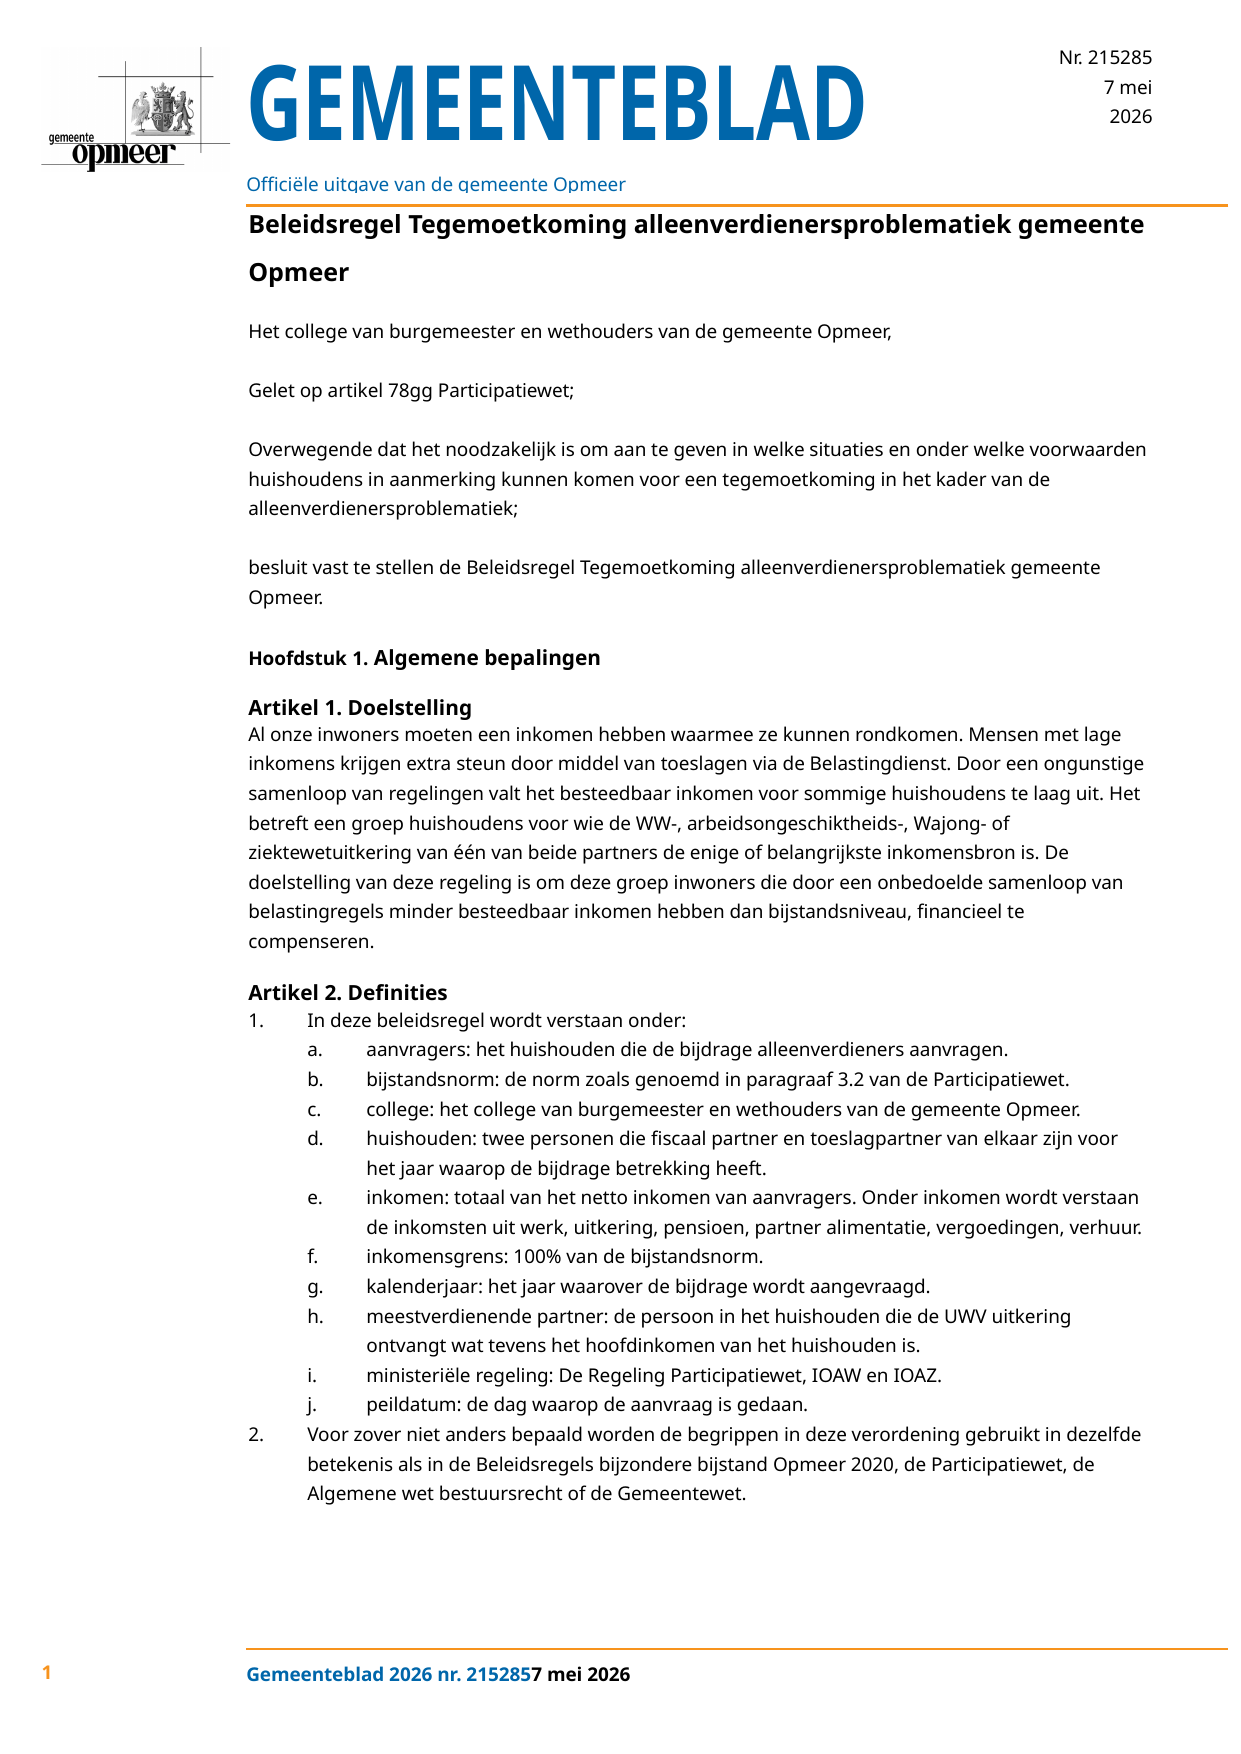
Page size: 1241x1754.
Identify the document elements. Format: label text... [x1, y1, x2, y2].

list inkomen: totaal van het netto inkomen van aanvragers. Onder inkomen wordt verstaan de inkomsten uit werk, uitkering, pensioen, partner alimentatie, vergoedingen, verhuur. [307, 1184, 1152, 1240]
list In deze beleidsregel wordt verstaan onder: [248, 1007, 1152, 1033]
text Gelet op artikel 78gg Participatiewet; [248, 377, 1152, 403]
list college: het college van burgemeester en wethouders van de gemeente Opmeer. [307, 1096, 1152, 1121]
text Artikel 2. Definities [248, 978, 1152, 1007]
text Al onze inwoners moeten een inkomen hebben waarmee ze kunnen rondkomen. Mensen met lage inkomens krijgen extra steun door middel van toeslagen via de Belastingdienst. Door een ongunstige samenloop van regelingen valt het besteedbaar inkomen voor sommige huishoudens te laag uit. Het betreft een groep huishoudens voor wie de WW-, arbeidsongeschiktheids-, Wajong- of ziektewetuitkering van één van beide partners de enige of belangrijkste inkomensbron is. De doelstelling van deze regeling is om deze groep inwoners die door een onbedoelde samenloop van belastingregels minder besteedbaar inkomen hebben dan bijstandsniveau, financieel te compenseren. [248, 721, 1152, 954]
list huishouden: twee personen die fiscaal partner en toeslagpartner van elkaar zijn voor het jaar waarop de bijdrage betrekking heeft. [307, 1125, 1152, 1181]
picture [41, 47, 231, 172]
list aanvragers: het huishouden die de bijdrage alleenverdieners aanvragen. [307, 1037, 1152, 1062]
text Artikel 1. Doelstelling [248, 693, 1152, 721]
list inkomensgrens: 100% van de bijstandsnorm. [307, 1244, 1152, 1269]
list meestverdienende partner: de persoon in het huishouden die de UWV uitkering ontvangt wat tevens het hoofdinkomen van het huishouden is. [307, 1303, 1152, 1358]
list ministeriële regeling: De Regeling Participatiewet, IOAW en IOAZ. [307, 1362, 1152, 1388]
text Overwegende dat het noodzakelijk is om aan te geven in welke situaties en onder welke voorwaarden huishoudens in aanmerking kunnen komen voor een tegemoetkoming in het kader van de alleenverdienersproblematiek; [248, 436, 1152, 521]
text besluit vast te stellen de Beleidsregel Tegemoetkoming alleenverdienersproblematiek gemeente Opmeer. [248, 554, 1152, 610]
text Het college van burgemeester en wethouders van de gemeente Opmeer, [248, 318, 1152, 344]
text Hoofdstuk 1. Algemene bepalingen [248, 643, 1152, 672]
list kalenderjaar: het jaar waarover de bijdrage wordt aangevraagd. [307, 1273, 1152, 1299]
list peildatum: de dag waarop de aanvraag is gedaan. [307, 1392, 1152, 1417]
list Voor zover niet anders bepaald worden de begrippen in deze verordening gebruikt in dezelfde betekenis als in de Beleidsregels bijzondere bijstand Opmeer 2020, de Participatiewet, de Algemene wet bestuursrecht of de Gemeentewet. [248, 1421, 1152, 1506]
list bijstandsnorm: de norm zoals genoemd in paragraaf 3.2 van de Participatiewet. [307, 1066, 1152, 1092]
text Beleidsregel Tegemoetkoming alleenverdienersproblematiek gemeente Opmeer [248, 207, 1152, 288]
